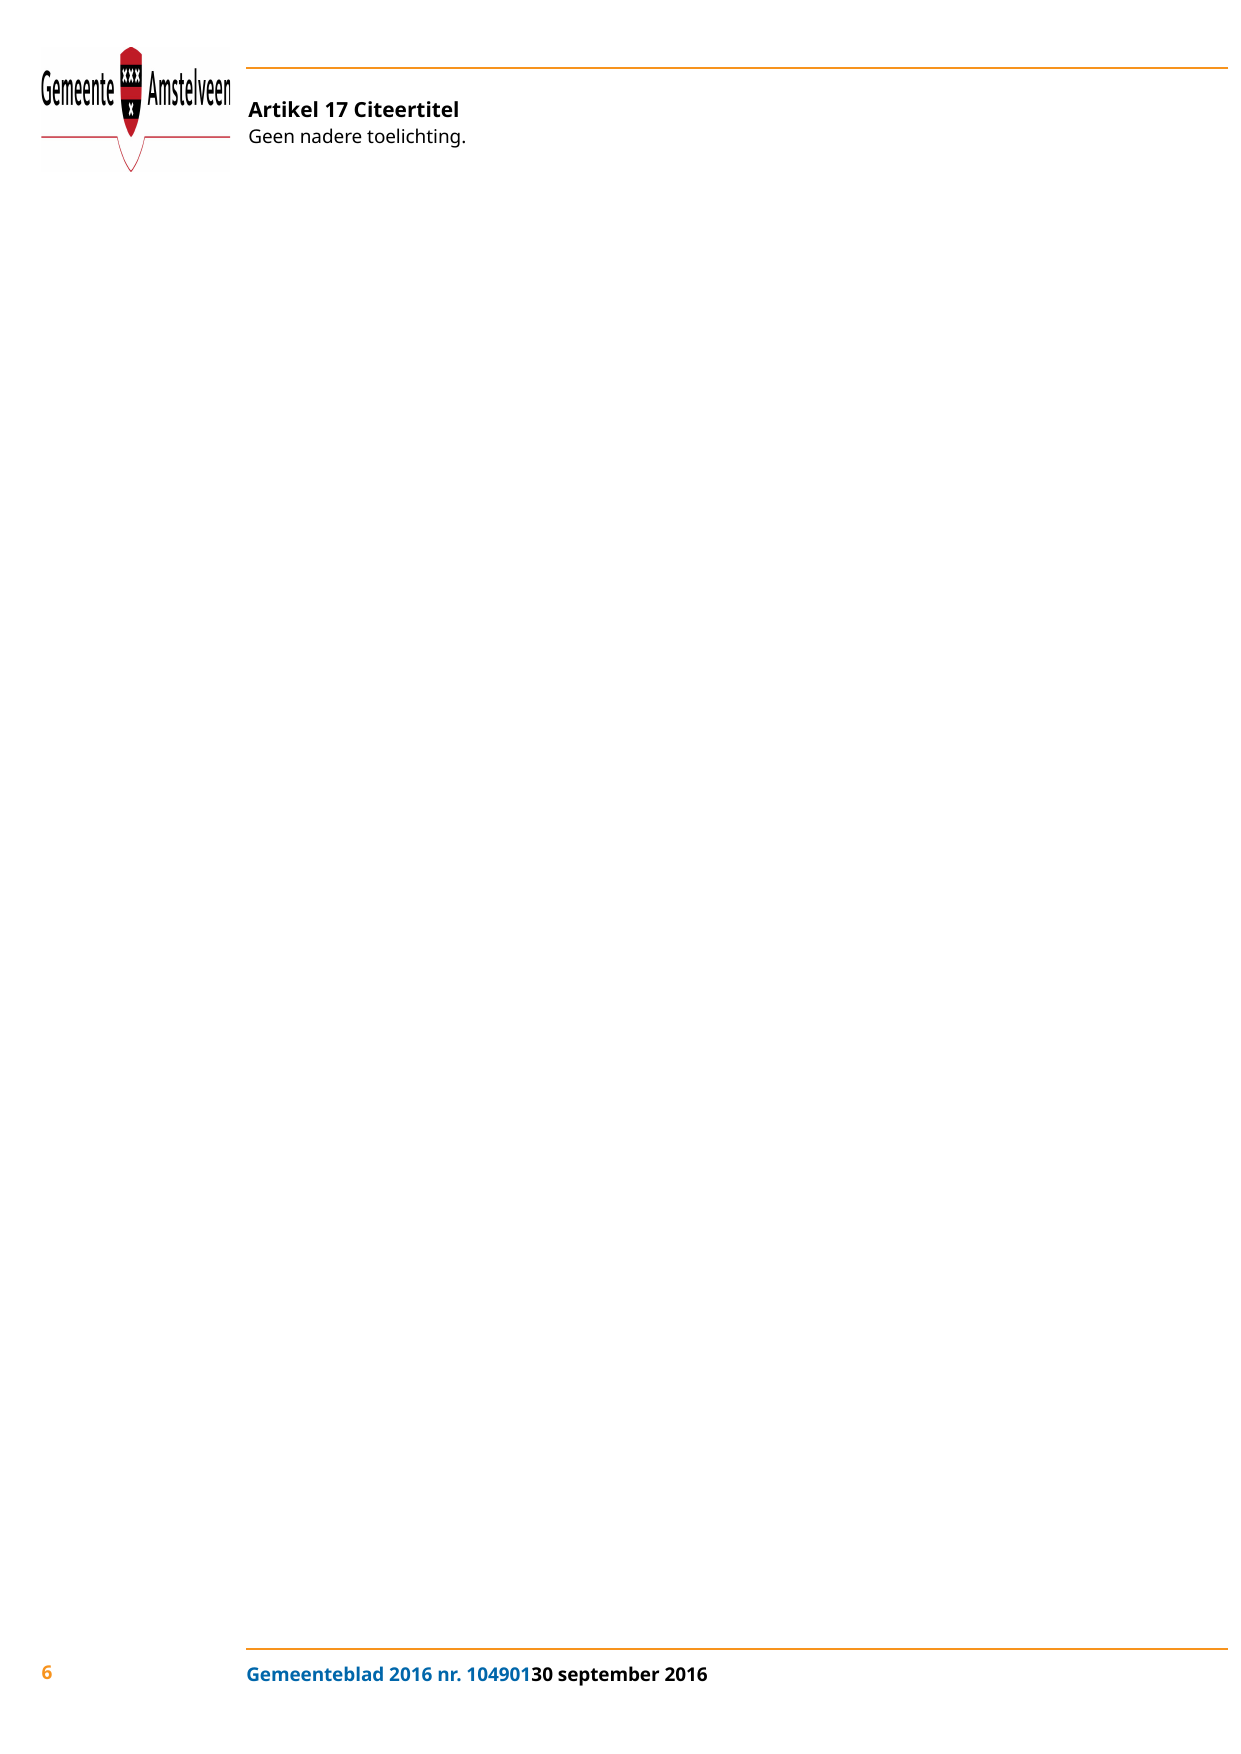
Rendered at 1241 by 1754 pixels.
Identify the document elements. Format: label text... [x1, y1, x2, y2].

picture [41, 47, 231, 172]
text Geen nadere toelichting. [248, 123, 1152, 149]
text Artikel 17 Citeertitel [248, 95, 1152, 123]
